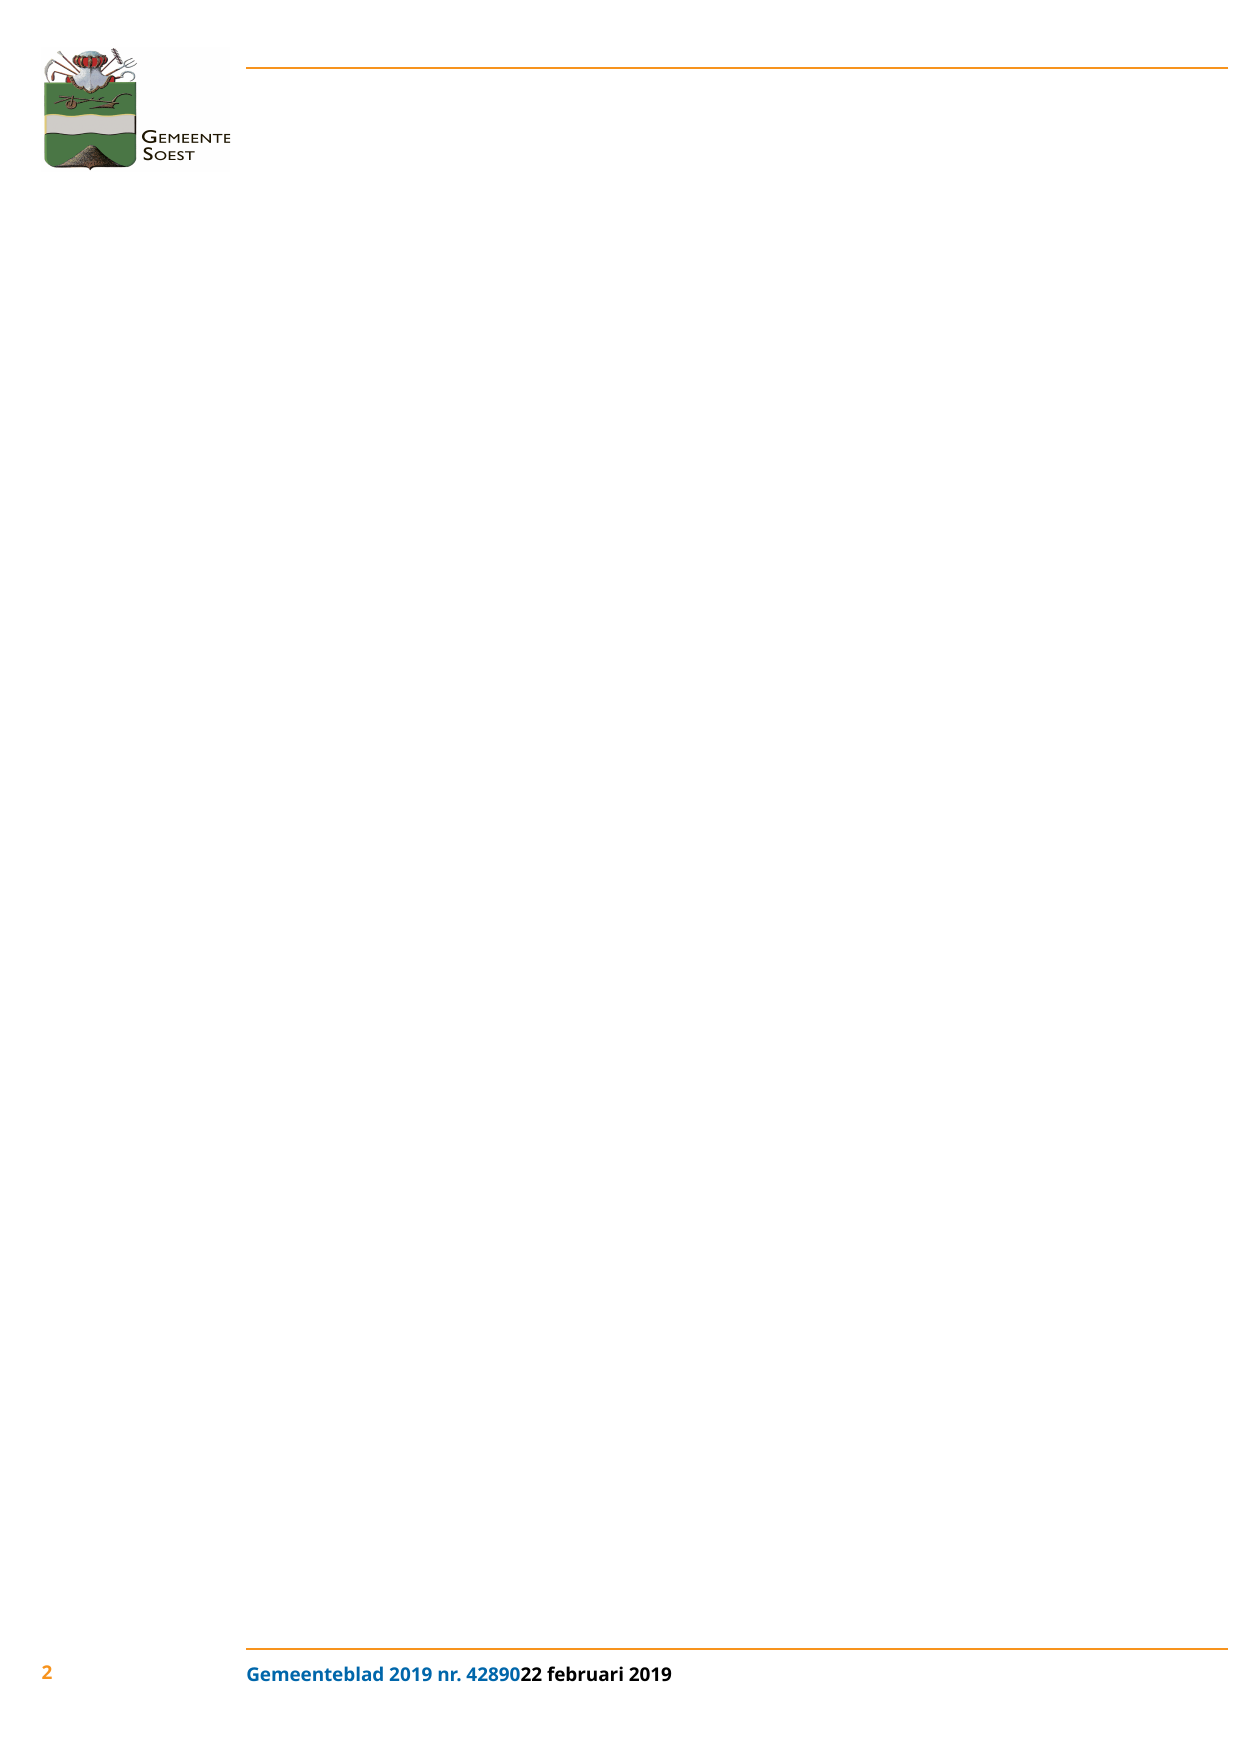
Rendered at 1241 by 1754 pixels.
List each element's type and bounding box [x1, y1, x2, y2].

picture [41, 47, 231, 172]
